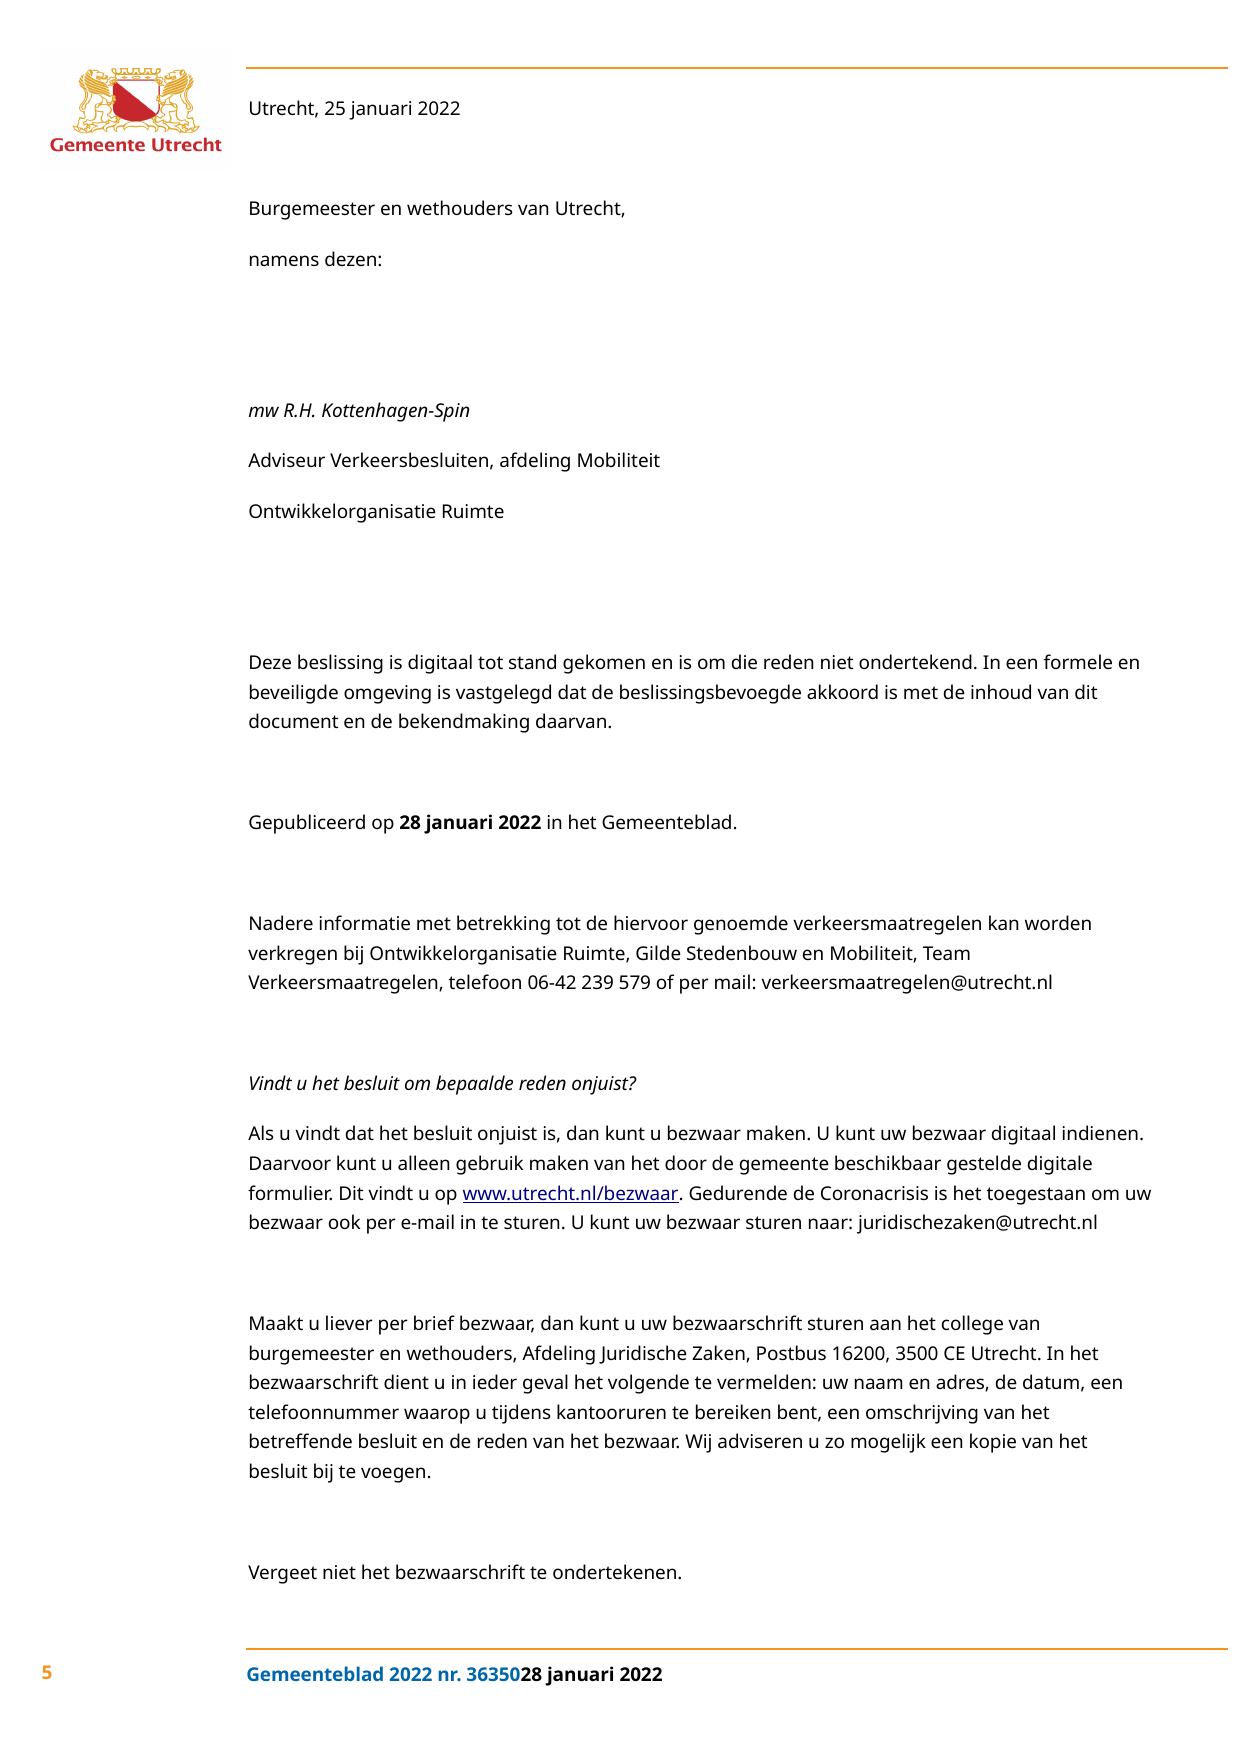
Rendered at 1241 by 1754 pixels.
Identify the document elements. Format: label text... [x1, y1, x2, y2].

text Ontwikkelorganisatie Ruimte [248, 498, 1152, 524]
text Maakt u liever per brief bezwaar, dan kunt u uw bezwaarschrift sturen aan het college van burgemeester en wethouders, Afdeling Juridische Zaken, Postbus 16200, 3500 CE Utrecht. In het bezwaarschrift dient u in ieder geval het volgende te vermelden: uw naam en adres, de datum, een telefoonnummer waarop u tijdens kantooruren te bereiken bent, een omschrijving van het betreffende besluit en de reden van het bezwaar. Wij adviseren u zo mogelijk een kopie van het besluit bij te voegen. [248, 1310, 1152, 1484]
text Gepubliceerd op 28 januari 2022 in het Gemeenteblad. [248, 809, 1152, 835]
text mw R.H. Kottenhagen-Spin [248, 397, 1152, 423]
text Als u vindt dat het besluit onjuist is, dan kunt u bezwaar maken. U kunt uw bezwaar digitaal indienen. Daarvoor kunt u alleen gebruik maken van het door de gemeente beschikbaar gestelde digitale formulier. Dit vindt u op www.utrecht.nl/bezwaar. Gedurende de Coronacrisis is het toegestaan om uw bezwaar ook per e-mail in te sturen. U kunt uw bezwaar sturen naar: juridischezaken@utrecht.nl [248, 1121, 1152, 1235]
text Utrecht, 25 januari 2022 [248, 95, 1152, 121]
text Adviseur Verkeersbesluiten, afdeling Mobiliteit [248, 448, 1152, 473]
text Nadere informatie met betrekking tot de hiervoor genoemde verkeersmaatregelen kan worden verkregen bij Ontwikkelorganisatie Ruimte, Gilde Stedenbouw en Mobiliteit, Team Verkeersmaatregelen, telefoon 06-42 239 579 of per mail: verkeersmaatregelen@utrecht.nl [248, 910, 1152, 995]
text Burgemeester en wethouders van Utrecht, [248, 196, 1152, 221]
text namens dezen: [248, 246, 1152, 272]
text Vergeet niet het bezwaarschrift te ondertekenen. [248, 1559, 1152, 1585]
picture [41, 47, 231, 172]
text Vindt u het besluit om bepaalde reden onjuist? [248, 1070, 1152, 1096]
text Deze beslissing is digitaal tot stand gekomen en is om die reden niet ondertekend. In een formele en beveiligde omgeving is vastgelegd dat de beslissingsbevoegde akkoord is met de inhoud van dit document en de bekendmaking daarvan. [248, 649, 1152, 734]
